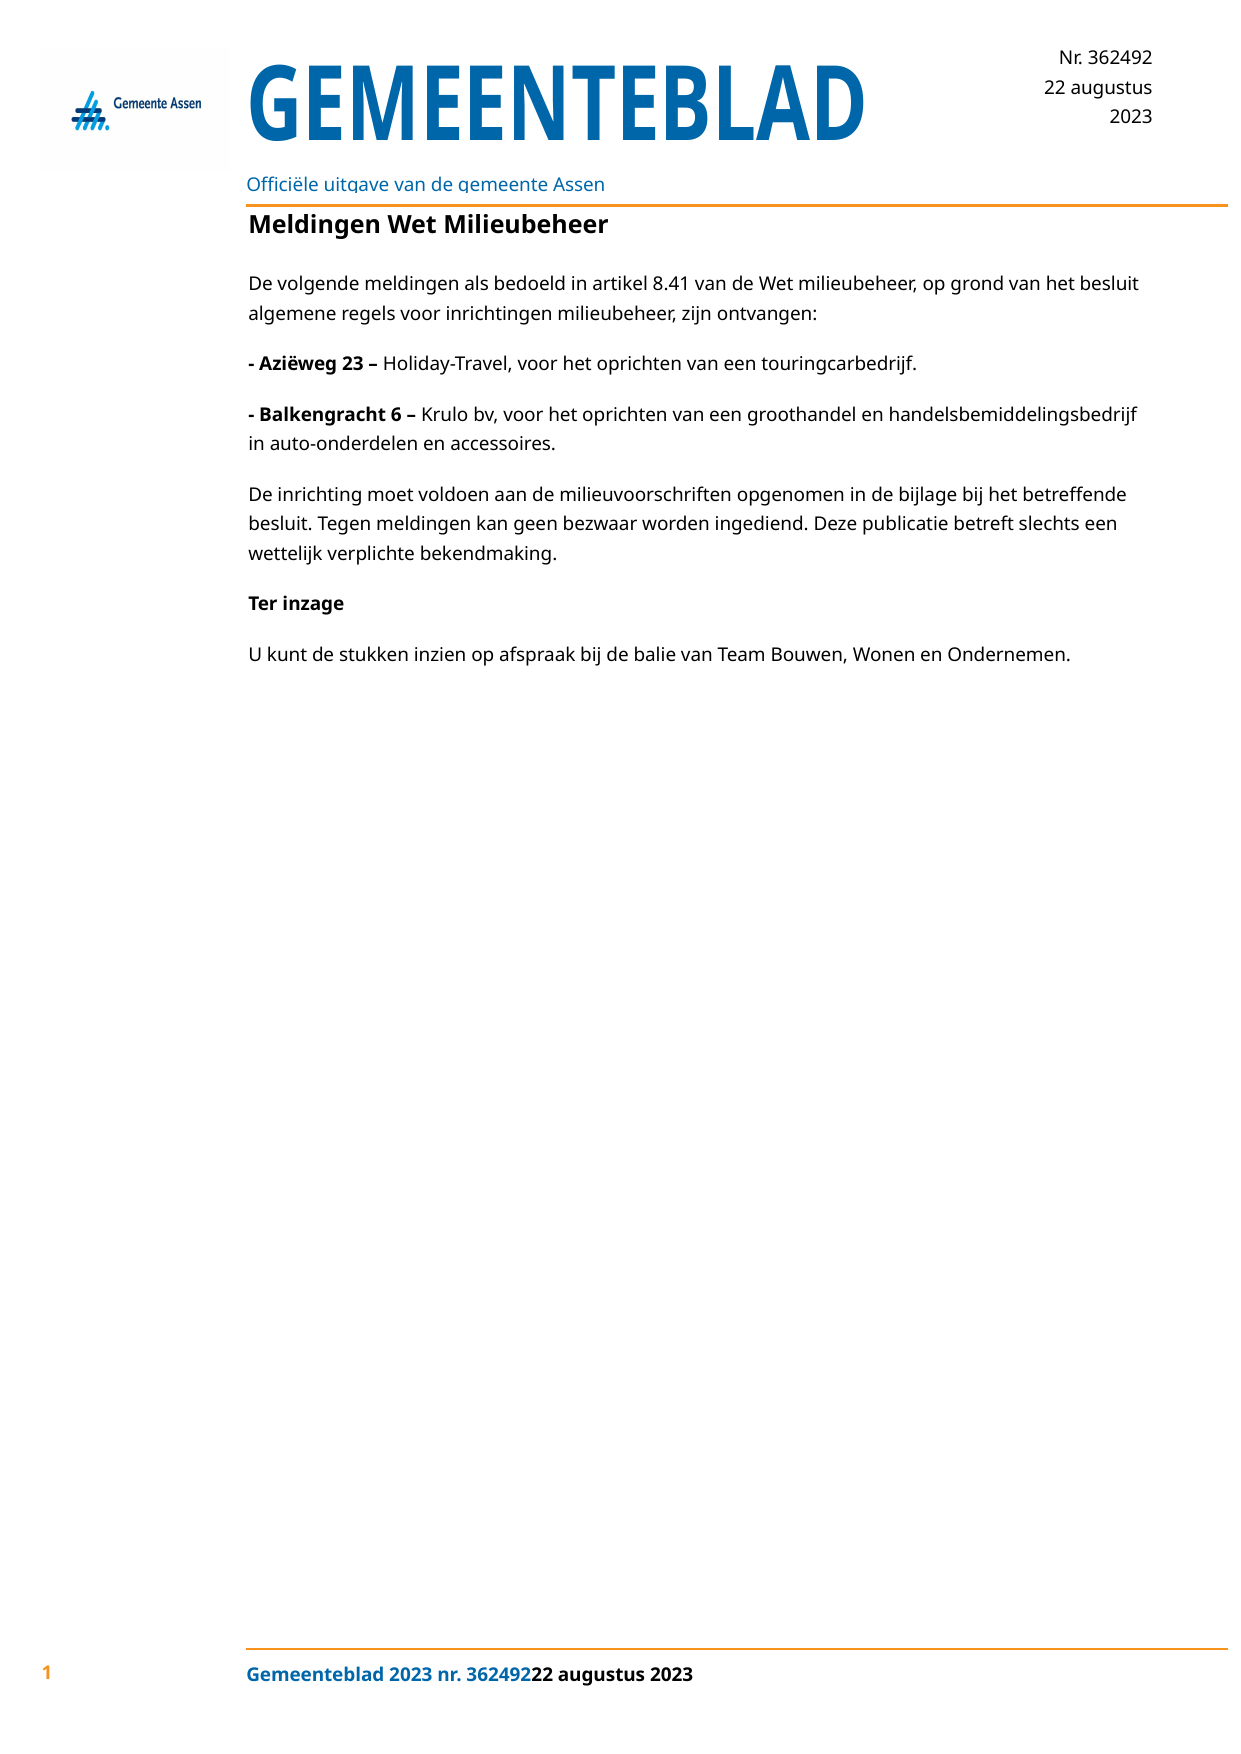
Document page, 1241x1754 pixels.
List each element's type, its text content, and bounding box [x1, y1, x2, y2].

text Meldingen Wet Milieubeheer [248, 207, 1152, 241]
text De inrichting moet voldoen aan de milieuvoorschriften opgenomen in de bijlage bij het betreffende besluit. Tegen meldingen kan geen bezwaar worden ingediend. Deze publicatie betreft slechts een wettelijk verplichte bekendmaking. [248, 481, 1152, 566]
text De volgende meldingen als bedoeld in artikel 8.41 van de Wet milieubeheer, op grond van het besluit algemene regels voor inrichtingen milieubeheer, zijn ontvangen: [248, 270, 1152, 326]
text - Aziëweg 23 – Holiday-Travel, voor het oprichten van een touringcarbedrijf. [248, 350, 1152, 376]
text Ter inzage [248, 590, 1152, 616]
picture [41, 47, 231, 172]
text - Balkengracht 6 – Krulo bv, voor het oprichten van een groothandel en handelsbemiddelingsbedrijf in auto-onderdelen en accessoires. [248, 401, 1152, 456]
text U kunt de stukken inzien op afspraak bij de balie van Team Bouwen, Wonen en Ondernemen. [248, 641, 1152, 666]
